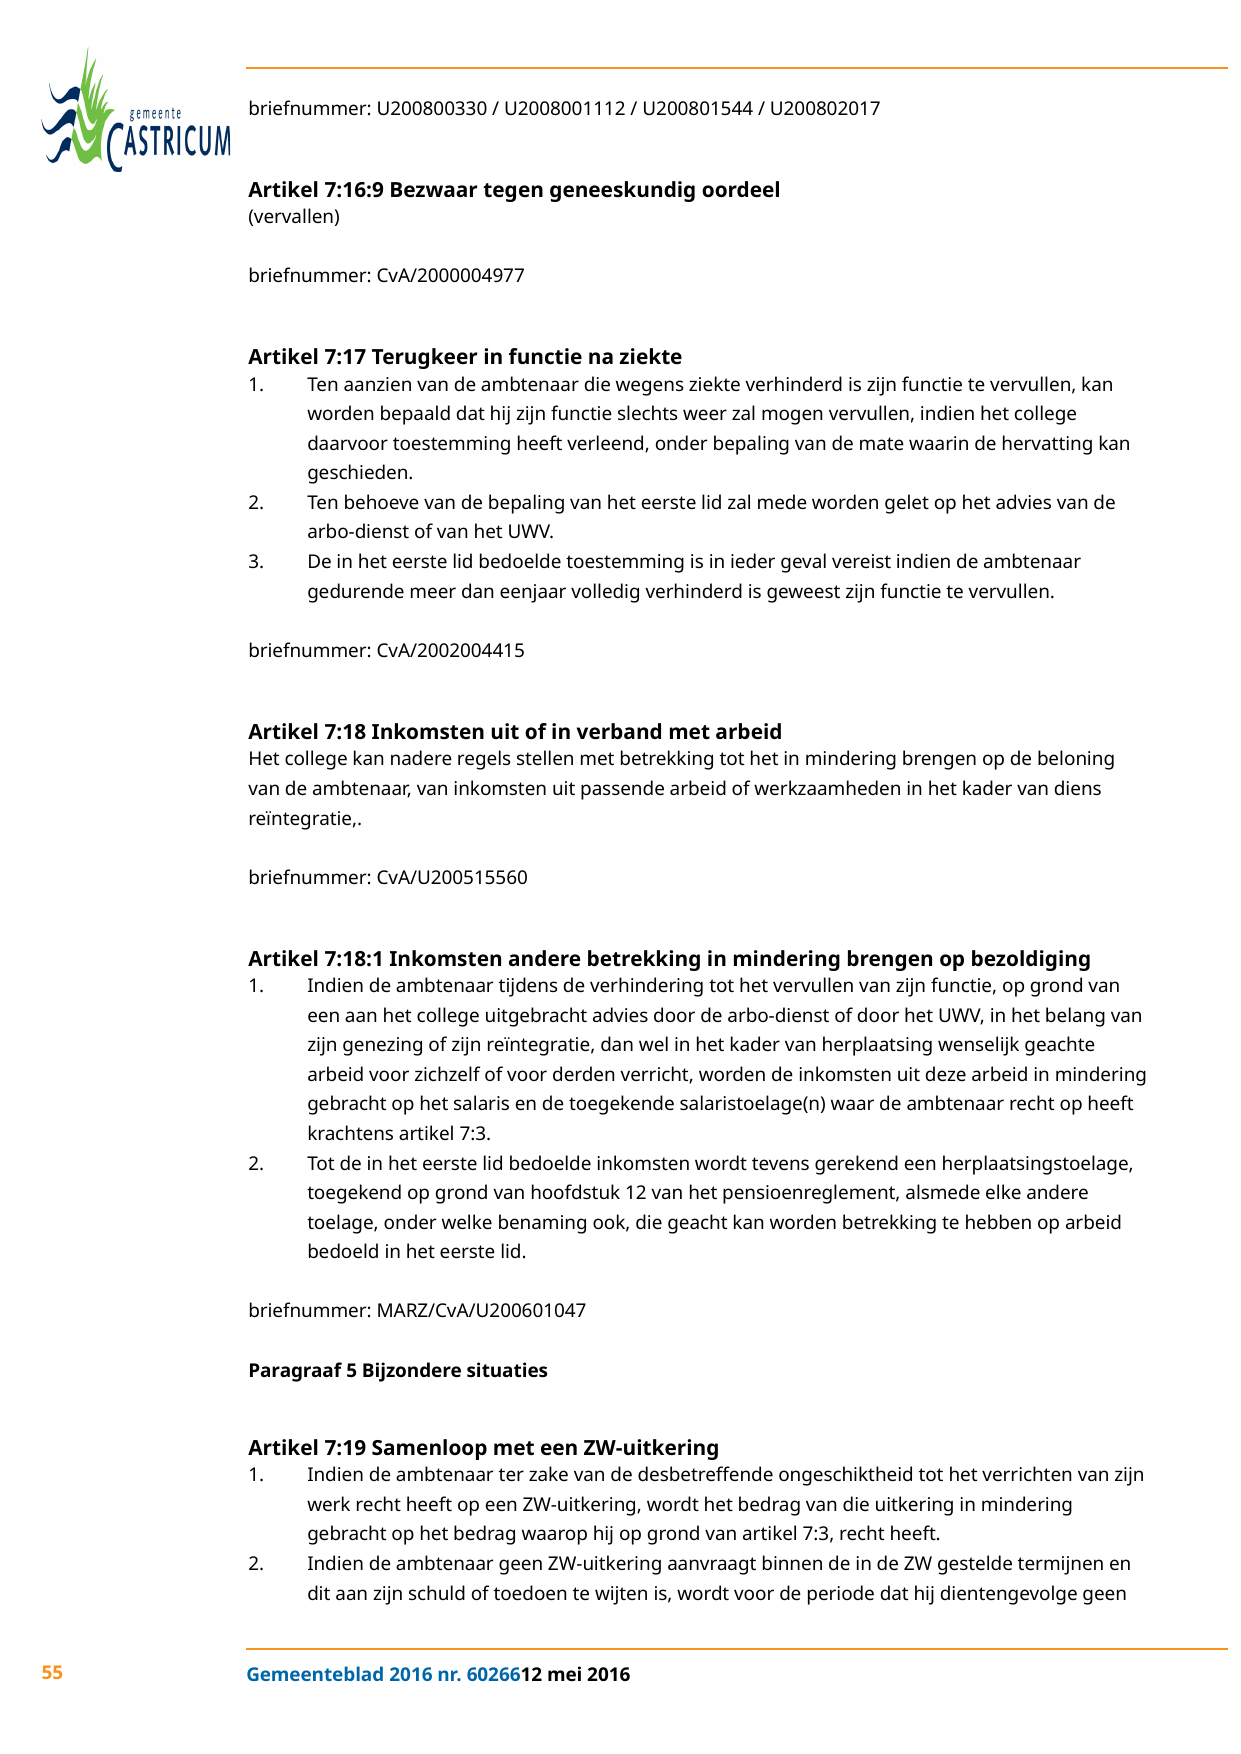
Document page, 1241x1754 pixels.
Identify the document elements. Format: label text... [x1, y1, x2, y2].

text Artikel 7:19 Samenloop met een ZW-uitkering [248, 1433, 1152, 1461]
text Artikel 7:18:1 Inkomsten andere betrekking in mindering brengen op bezoldiging [248, 944, 1152, 972]
text briefnummer: CvA/U200515560 [248, 864, 1152, 889]
list Ten aanzien van de ambtenaar die wegens ziekte verhinderd is zijn functie te vervullen, kan worden bepaald dat hij zijn functie slechts weer zal mogen vervullen, indien het college daarvoor toestemming heeft verleend, onder bepaling van de mate waarin de hervatting kan geschieden. [248, 371, 1152, 485]
list Indien de ambtenaar geen ZW-uitkering aanvraagt binnen de in de ZW gestelde termijnen en dit aan zijn schuld of toedoen te wijten is, wordt voor de periode dat hij dientengevolge geen [248, 1550, 1152, 1606]
list Indien de ambtenaar tijdens de verhindering tot het vervullen van zijn functie, op grond van een aan het college uitgebracht advies door de arbo-dienst of door het UWV, in het belang van zijn genezing of zijn reïntegratie, dan wel in het kader van herplaatsing wenselijk geachte arbeid voor zichzelf of voor derden verricht, worden de inkomsten uit deze arbeid in mindering gebracht op het salaris en de toegekende salaristoelage(n) waar de ambtenaar recht op heeft krachtens artikel 7:3. [248, 972, 1152, 1146]
text Het college kan nadere regels stellen met betrekking tot het in mindering brengen op de beloning van de ambtenaar, van inkomsten uit passende arbeid of werkzaamheden in het kader van diens reïntegratie,. [248, 746, 1152, 830]
text (vervallen) [248, 203, 1152, 229]
picture [41, 47, 231, 172]
list Indien de ambtenaar ter zake van de desbetreffende ongeschiktheid tot het verrichten van zijn werk recht heeft op een ZW-uitkering, wordt het bedrag van die uitkering in mindering gebracht op het bedrag waarop hij op grond van artikel 7:3, recht heeft. [248, 1461, 1152, 1546]
text Artikel 7:16:9 Bezwaar tegen geneeskundig oordeel [248, 175, 1152, 203]
text Artikel 7:17 Terugkeer in functie na ziekte [248, 342, 1152, 371]
list De in het eerste lid bedoelde toestemming is in ieder geval vereist indien de ambtenaar gedurende meer dan eenjaar volledig verhinderd is geweest zijn functie te vervullen. [248, 548, 1152, 604]
text briefnummer: CvA/2002004415 [248, 637, 1152, 663]
list Tot de in het eerste lid bedoelde inkomsten wordt tevens gerekend een herplaatsingstoelage, toegekend op grond van hoofdstuk 12 van het pensioenreglement, alsmede elke andere toelage, onder welke benaming ook, die geacht kan worden betrekking te hebben op arbeid bedoeld in het eerste lid. [248, 1150, 1152, 1264]
list Ten behoeve van de bepaling van het eerste lid zal mede worden gelet op het advies van de arbo-dienst of van het UWV. [248, 489, 1152, 544]
text Paragraaf 5 Bijzondere situaties [248, 1357, 1152, 1383]
text briefnummer: U200800330 / U2008001112 / U200801544 / U200802017 [248, 95, 1152, 121]
text briefnummer: CvA/2000004977 [248, 262, 1152, 288]
text briefnummer: MARZ/CvA/U200601047 [248, 1298, 1152, 1323]
text Artikel 7:18 Inkomsten uit of in verband met arbeid [248, 717, 1152, 746]
